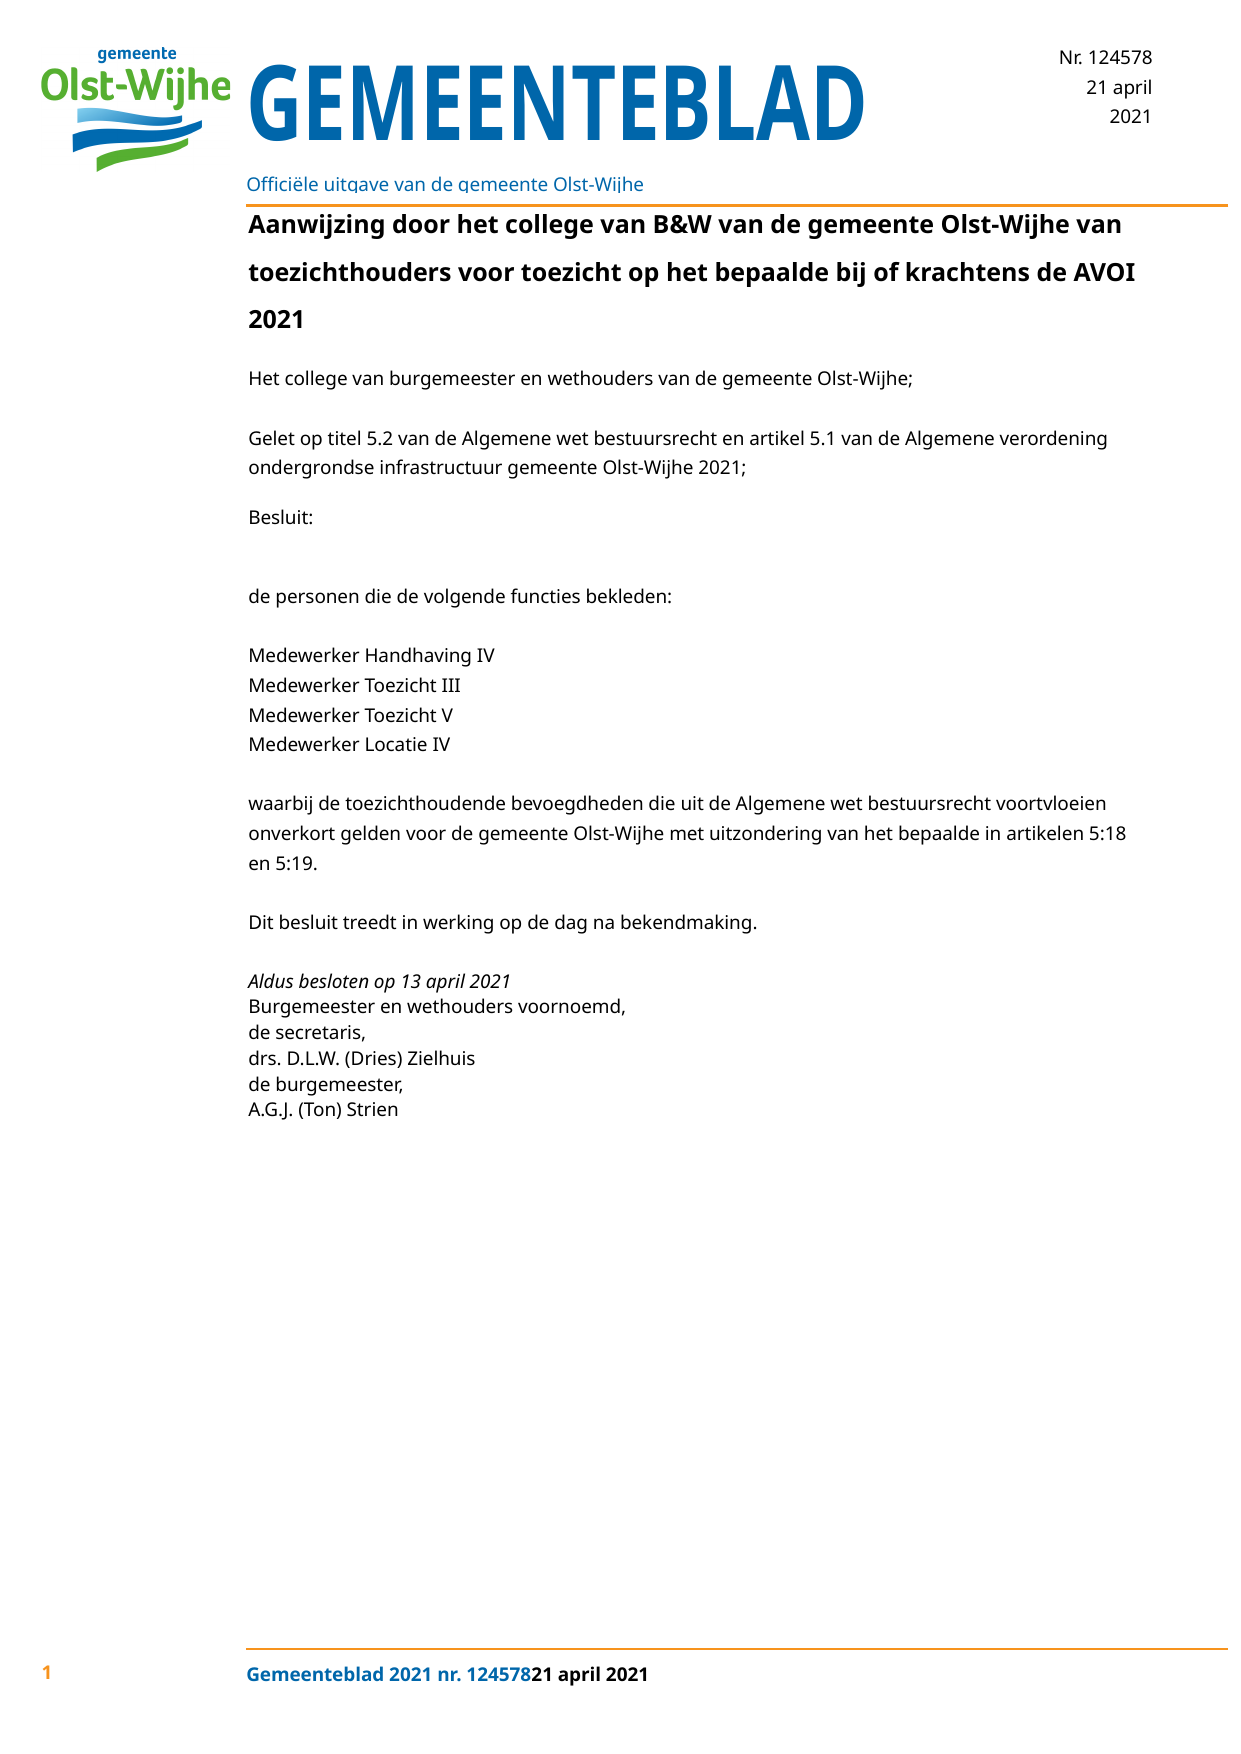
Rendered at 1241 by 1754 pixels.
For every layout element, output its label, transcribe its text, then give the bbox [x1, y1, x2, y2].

text Medewerker Handhaving IV [248, 643, 1152, 668]
text de burgemeester, [248, 1071, 1152, 1097]
text Medewerker Locatie IV [248, 731, 1152, 757]
text drs. D.L.W. (Dries) Zielhuis [248, 1045, 1152, 1071]
text Burgemeester en wethouders voornoemd, [248, 994, 1152, 1019]
text Gelet op titel 5.2 van de Algemene wet bestuursrecht en artikel 5.1 van de Algemene verordening ondergrondse infrastructuur gemeente Olst-Wijhe 2021; [248, 425, 1152, 480]
text de secretaris, [248, 1019, 1152, 1045]
text de personen die de volgende functies bekleden: [248, 583, 1152, 609]
text Aldus besloten op 13 april 2021 [248, 968, 1152, 994]
text Het college van burgemeester en wethouders van de gemeente Olst-Wijhe; [248, 366, 1152, 391]
text Aanwijzing door het college van B&W van de gemeente Olst-Wijhe van toezichthouders voor toezicht op het bepaalde bij of krachtens de AVOI 2021 [248, 207, 1152, 336]
text waarbij de toezichthoudende bevoegdheden die uit de Algemene wet bestuursrecht voortvloeien onverkort gelden voor de gemeente Olst-Wijhe met uitzondering van het bepaalde in artikelen 5:18 en 5:19. [248, 791, 1152, 875]
text Medewerker Toezicht V [248, 702, 1152, 727]
text A.G.J. (Ton) Strien [248, 1097, 1152, 1122]
text Dit besluit treedt in werking op de dag na bekendmaking. [248, 909, 1152, 934]
picture [41, 47, 231, 172]
text Medewerker Toezicht III [248, 672, 1152, 698]
text Besluit: [248, 504, 1152, 530]
